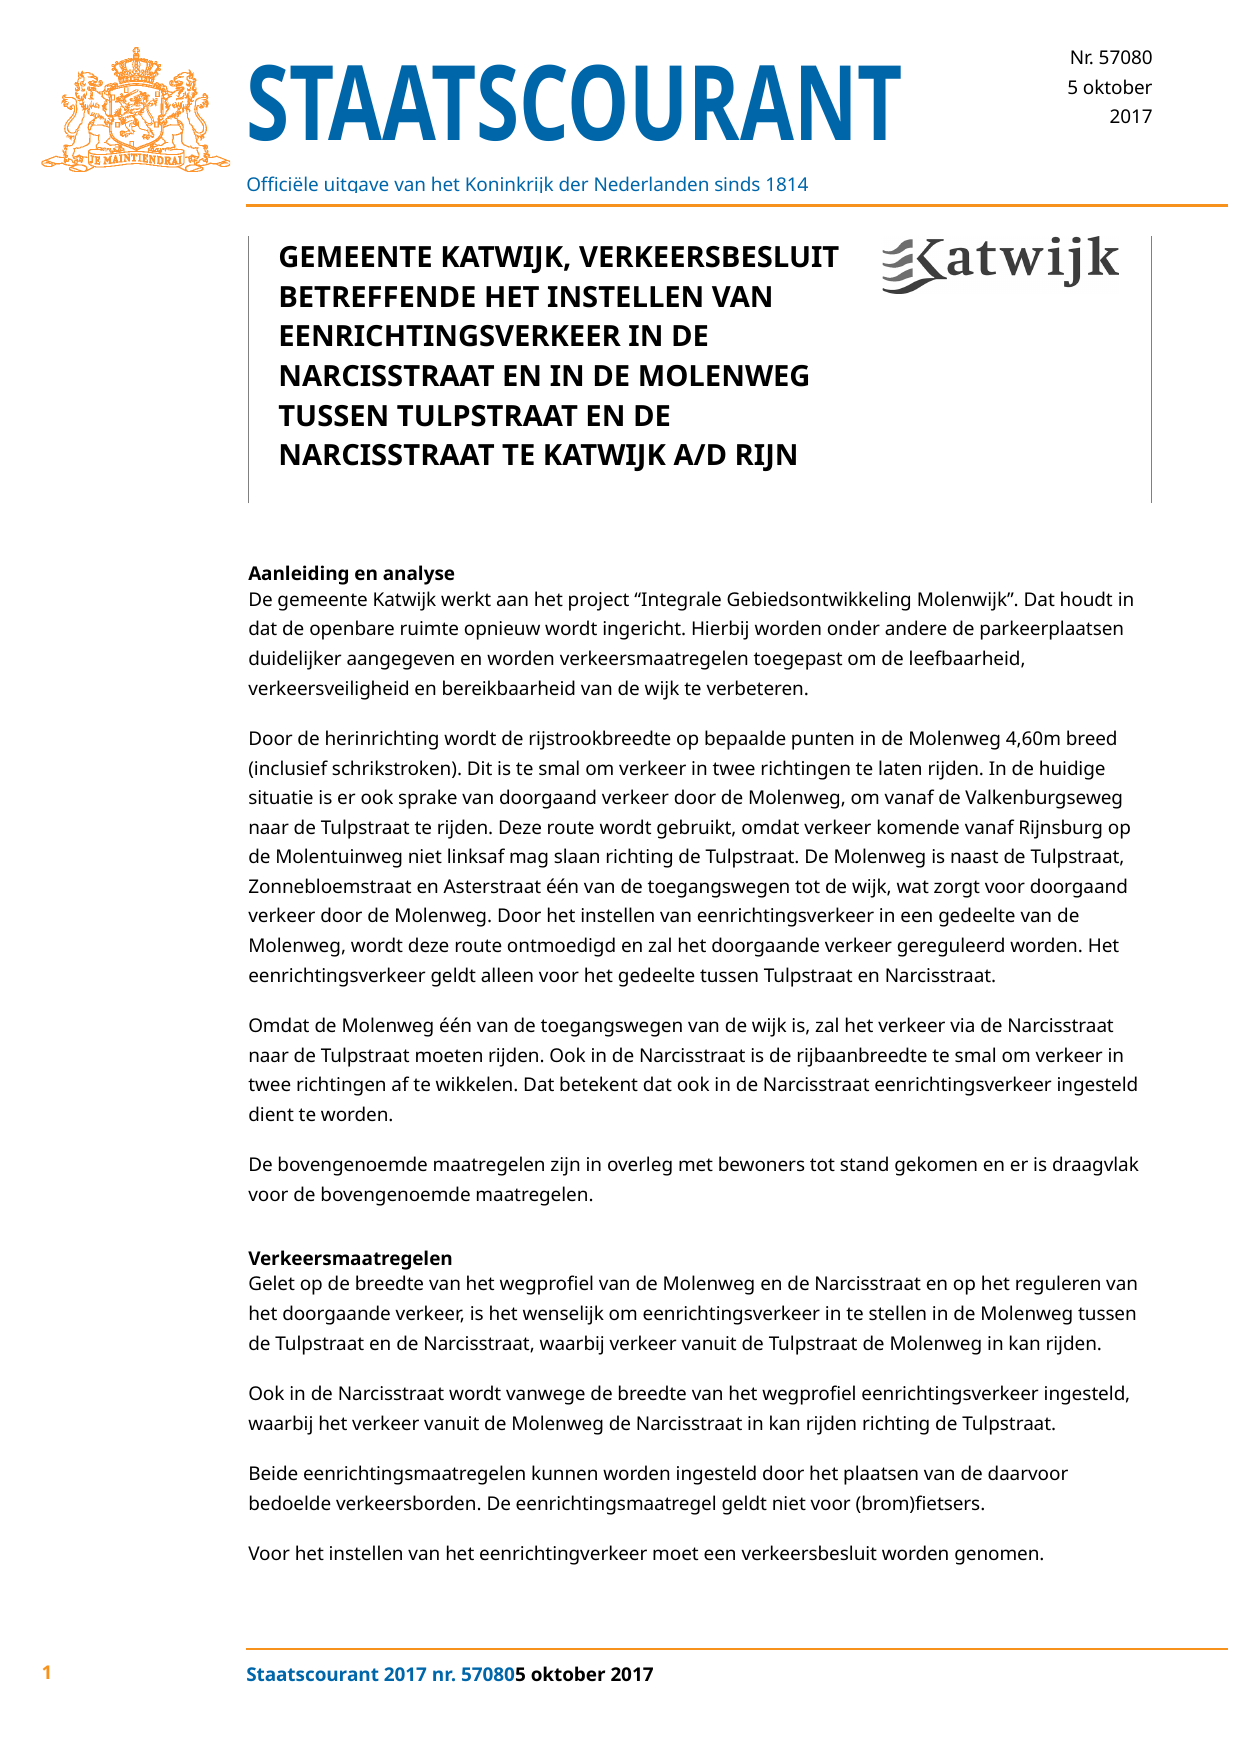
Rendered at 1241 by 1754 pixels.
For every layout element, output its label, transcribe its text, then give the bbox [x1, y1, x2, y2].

picture [882, 236, 1119, 294]
table_header [850, 294, 1151, 503]
text De bovengenoemde maatregelen zijn in overleg met bewoners tot stand gekomen en er is draagvlak voor de bovengenoemde maatregelen. [248, 1151, 1152, 1207]
text Omdat de Molenweg één van de toegangswegen van de wijk is, zal het verkeer via de Narcisstraat naar de Tulpstraat moeten rijden. Ook in de Narcisstraat is de rijbaanbreedte te smal om verkeer in twee richtingen af te wikkelen. Dat betekent dat ook in de Narcisstraat eenrichtingsverkeer ingesteld dient te worden. [248, 1012, 1152, 1127]
text Ook in de Narcisstraat wordt vanwege de breedte van het wegprofiel eenrichtingsverkeer ingesteld, waarbij het verkeer vanuit de Molenweg de Narcisstraat in kan rijden richting de Tulpstraat. [248, 1380, 1152, 1436]
table_header [1119, 236, 1151, 293]
table_header [850, 236, 882, 293]
text Aanleiding en analyse [248, 560, 1152, 586]
picture [41, 47, 231, 172]
text Gelet op de breedte van het wegprofiel van de Molenweg en de Narcisstraat en op het reguleren van het doorgaande verkeer, is het wenselijk om eenrichtingsverkeer in te stellen in de Molenweg tussen de Tulpstraat en de Narcisstraat, waarbij verkeer vanuit de Tulpstraat de Molenweg in kan rijden. [248, 1271, 1152, 1356]
table_header GEMEENTE KATWIJK, VERKEERSBESLUIT BETREFFENDE HET INSTELLEN VAN EENRICHTINGSVERKEER IN DE NARCISSTRAAT EN IN DE MOLENWEG TUSSEN TULPSTRAAT EN DE NARCISSTRAAT TE KATWIJK A/D RIJN [249, 236, 850, 503]
text Voor het instellen van het eenrichtingverkeer moet een verkeersbesluit worden genomen. [248, 1540, 1152, 1566]
text Verkeersmaatregelen [248, 1245, 1152, 1271]
text Beide eenrichtingsmaatregelen kunnen worden ingesteld door het plaatsen van de daarvoor bedoelde verkeersborden. De eenrichtingsmaatregel geldt niet voor (brom)fietsers. [248, 1460, 1152, 1516]
text De gemeente Katwijk werkt aan het project “Integrale Gebiedsontwikkeling Molenwijk”. Dat houdt in dat de openbare ruimte opnieuw wordt ingericht. Hierbij worden onder andere de parkeerplaatsen duidelijker aangegeven en worden verkeersmaatregelen toegepast om de leefbaarheid, verkeersveiligheid en bereikbaarheid van de wijk te verbeteren. [248, 586, 1152, 700]
text Door de herinrichting wordt de rijstrookbreedte op bepaalde punten in de Molenweg 4,60m breed (inclusief schrikstroken). Dit is te smal om verkeer in twee richtingen te laten rijden. In de huidige situatie is er ook sprake van doorgaand verkeer door de Molenweg, om vanaf de Valkenburgseweg naar de Tulpstraat te rijden. Deze route wordt gebruikt, omdat verkeer komende vanaf Rijnsburg op de Molentuinweg niet linksaf mag slaan richting de Tulpstraat. De Molenweg is naast de Tulpstraat, Zonnebloemstraat en Asterstraat één van de toegangswegen tot de wijk, wat zorgt voor doorgaand verkeer door de Molenweg. Door het instellen van eenrichtingsverkeer in een gedeelte van de Molenweg, wordt deze route ontmoedigd en zal het doorgaande verkeer gereguleerd worden. Het eenrichtingsverkeer geldt alleen voor het gedeelte tussen Tulpstraat en Narcisstraat. [248, 725, 1152, 987]
